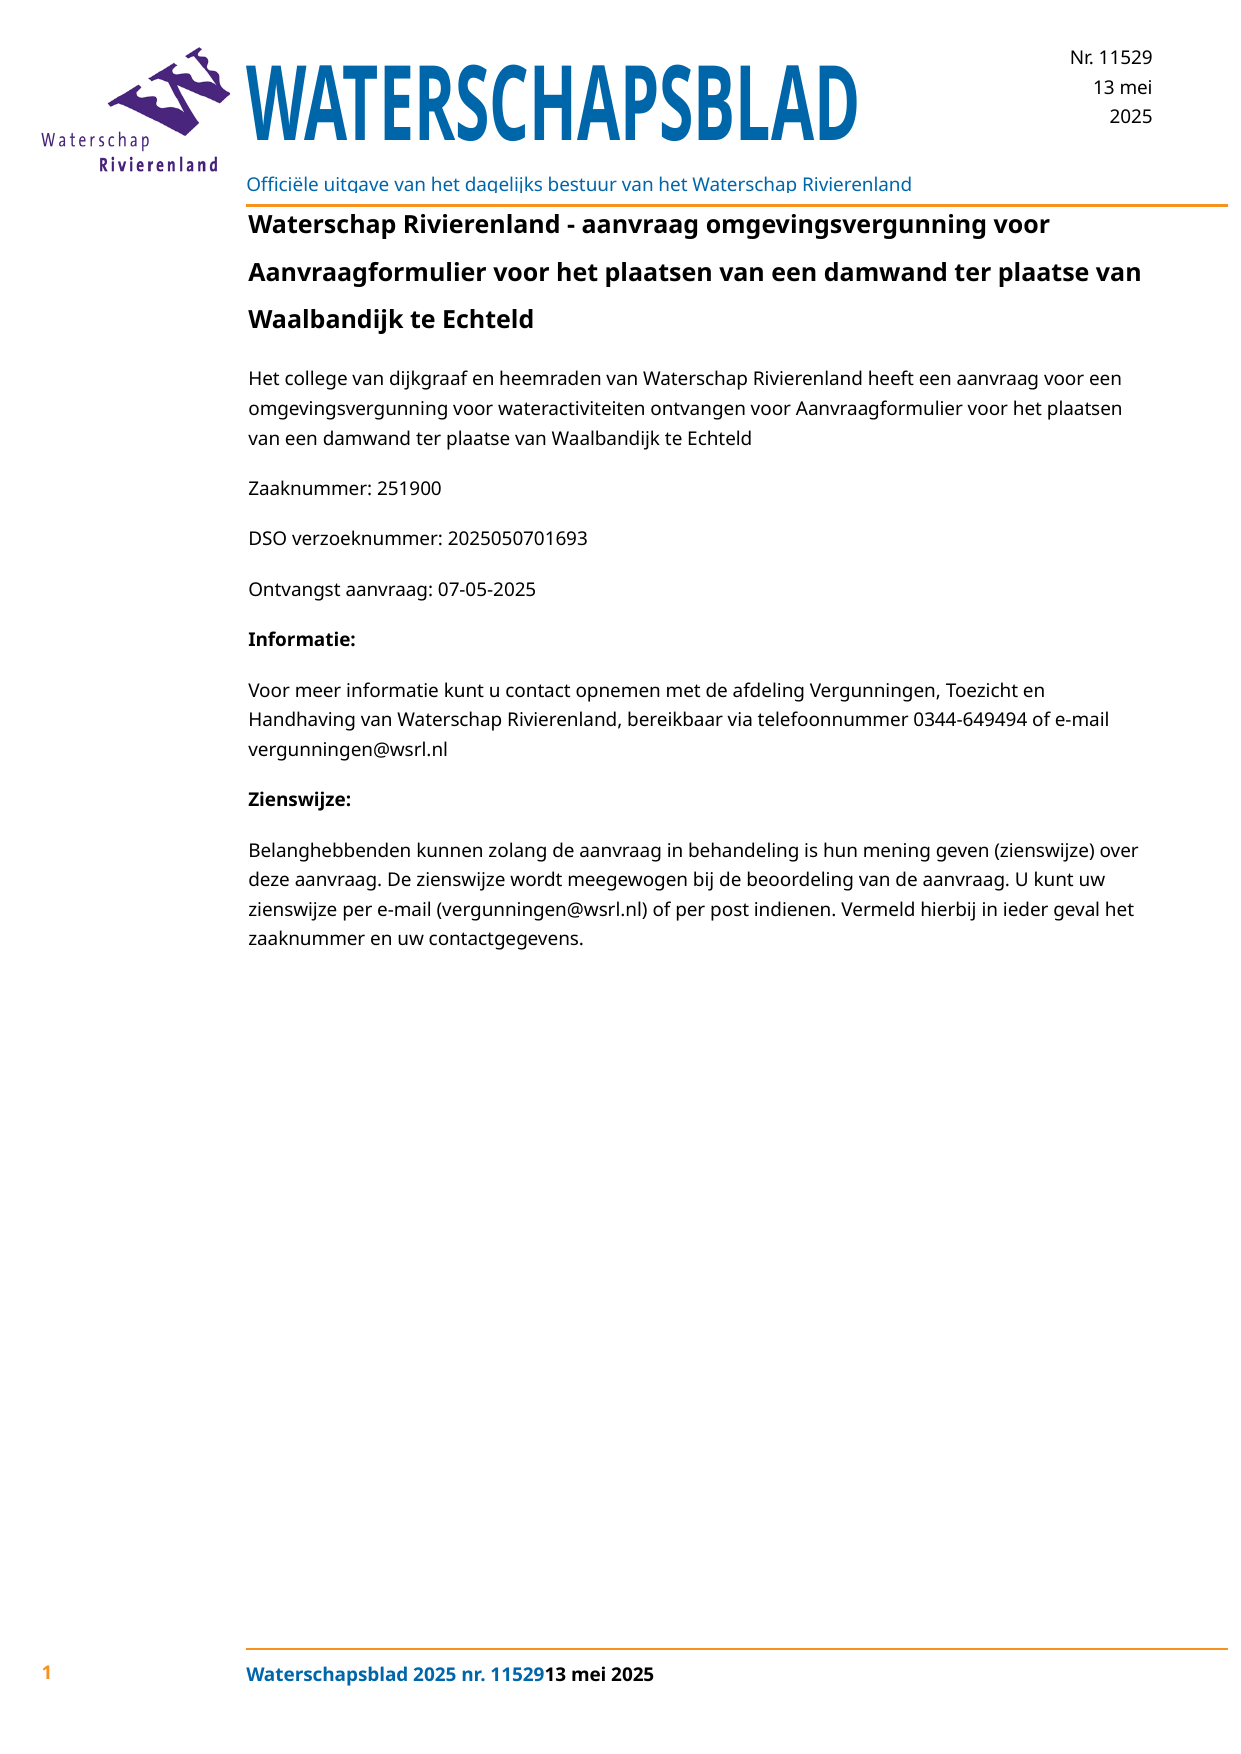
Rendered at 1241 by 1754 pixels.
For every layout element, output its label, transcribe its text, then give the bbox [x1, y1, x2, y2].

text Zienswijze: [248, 786, 1152, 812]
text Het college van dijkgraaf en heemraden van Waterschap Rivierenland heeft een aanvraag voor een omgevingsvergunning voor wateractiviteiten ontvangen voor Aanvraagformulier voor het plaatsen van een damwand ter plaatse van Waalbandijk te Echteld [248, 366, 1152, 450]
text Zaaknummer: 251900 [248, 475, 1152, 501]
text Belanghebbenden kunnen zolang de aanvraag in behandeling is hun mening geven (zienswijze) over deze aanvraag. De zienswijze wordt meegewogen bij de beoordeling van de aanvraag. U kunt uw zienswijze per e-mail (vergunningen@wsrl.nl) of per post indienen. Vermeld hierbij in ieder geval het zaaknummer en uw contactgegevens. [248, 837, 1152, 951]
text Waterschap Rivierenland - aanvraag omgevingsvergunning voor Aanvraagformulier voor het plaatsen van een damwand ter plaatse van Waalbandijk te Echteld [248, 207, 1152, 336]
text Informatie: [248, 626, 1152, 652]
text Voor meer informatie kunt u contact opnemen met de afdeling Vergunningen, Toezicht en Handhaving van Waterschap Rivierenland, bereikbaar via telefoonnummer 0344-649494 of e-mail vergunningen@wsrl.nl [248, 677, 1152, 762]
picture [41, 47, 231, 172]
text DSO verzoeknummer: 2025050701693 [248, 526, 1152, 551]
text Ontvangst aanvraag: 07-05-2025 [248, 576, 1152, 602]
